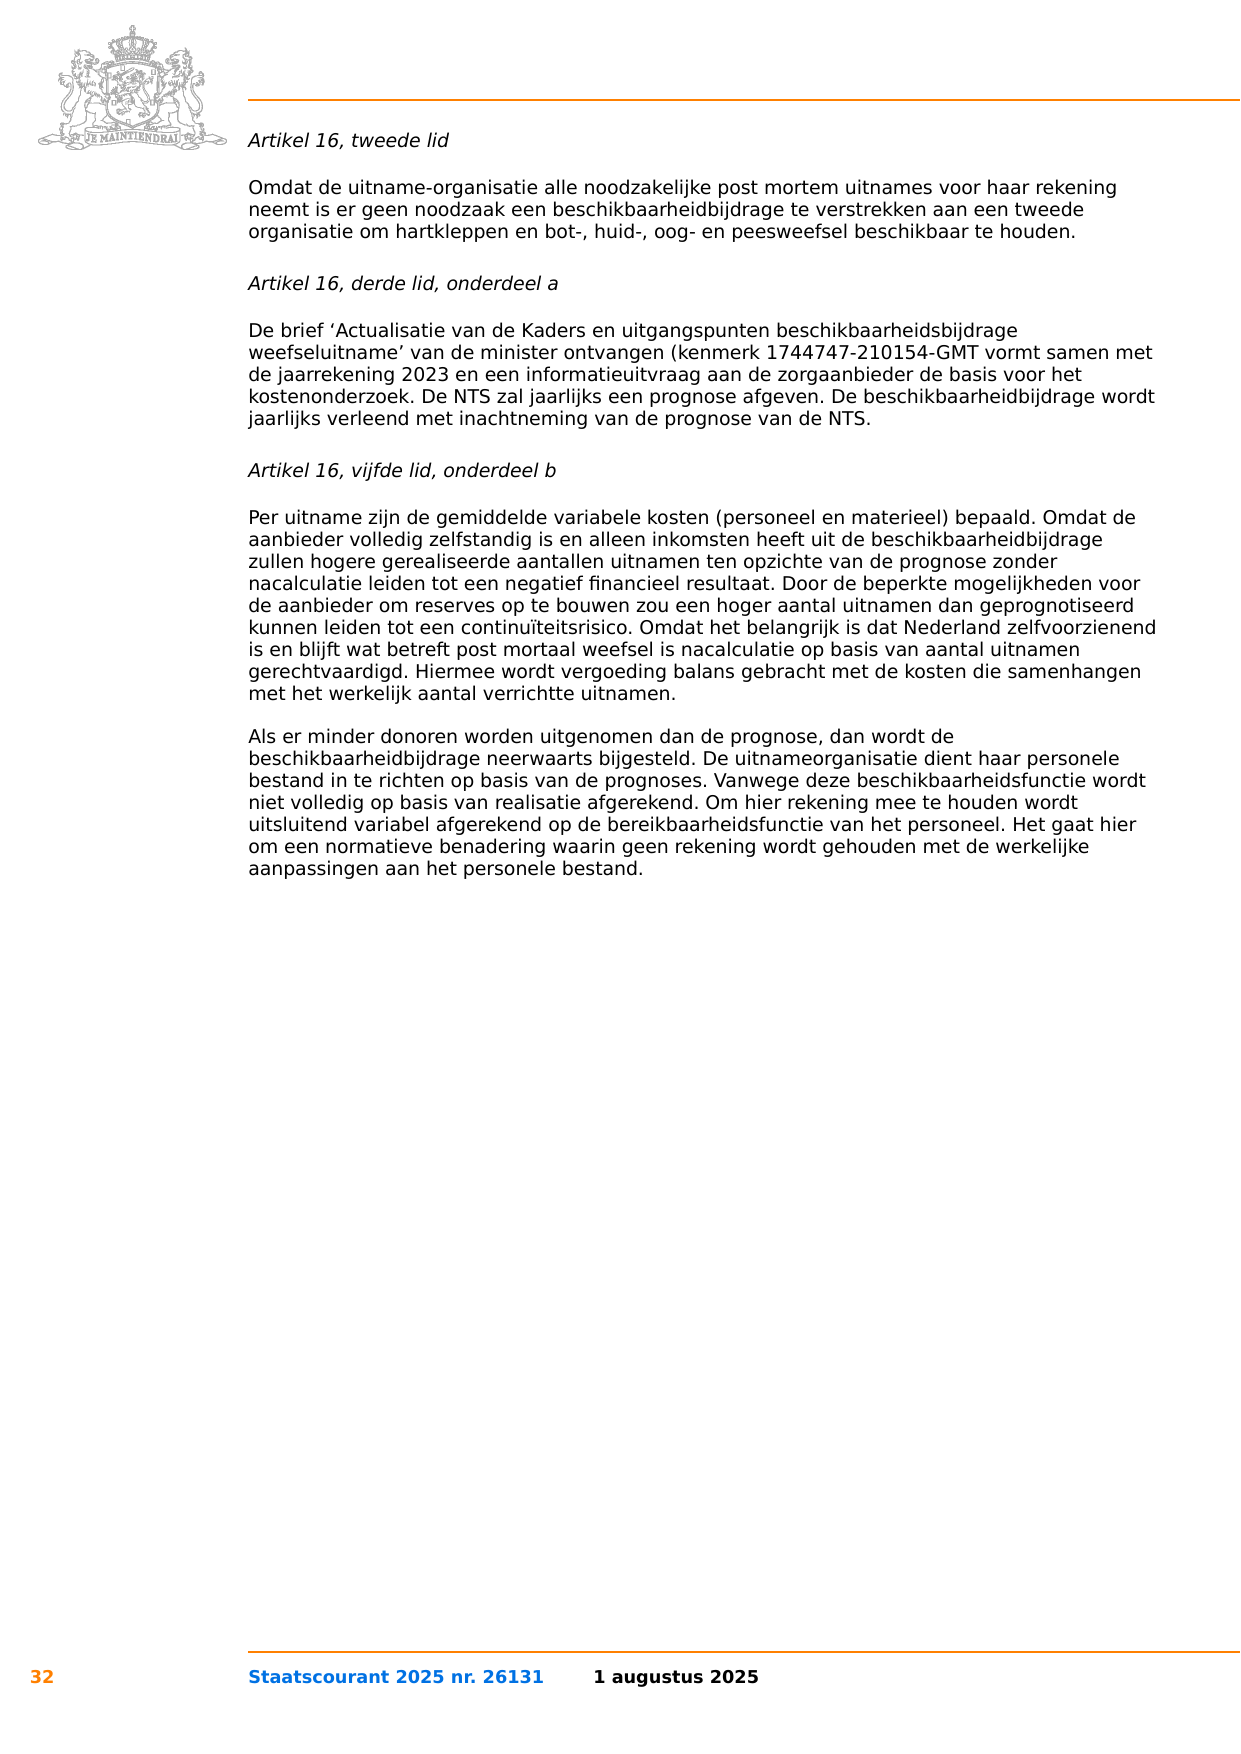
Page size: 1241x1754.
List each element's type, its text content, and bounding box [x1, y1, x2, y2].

subtitle Artikel 16, vijfde lid, onderdeel b [248, 460, 1163, 482]
text Als er minder donoren worden uitgenomen dan de prognose, dan wordt de beschikbaarheidbijdrage neerwaarts bijgesteld. De uitnameorganisatie dient haar personele bestand in te richten op basis van de prognoses. Vanwege deze beschikbaarheidsfunctie wordt niet volledig op basis van realisatie afgerekend. Om hier rekening mee te houden wordt uitsluitend variabel afgerekend op de bereikbaarheidsfunctie van het personeel. Het gaat hier om een normatieve benadering waarin geen rekening wordt gehouden met de werkelijke aanpassingen aan het personele bestand. [248, 726, 1163, 880]
subtitle Artikel 16, tweede lid [248, 130, 1163, 152]
subtitle Artikel 16, derde lid, onderdeel a [248, 273, 1163, 295]
text Per uitname zijn de gemiddelde variabele kosten (personeel en materieel) bepaald. Omdat de aanbieder volledig zelfstandig is en alleen inkomsten heeft uit de beschikbaarheidbijdrage zullen hogere gerealiseerde aantallen uitnamen ten opzichte van de prognose zonder nacalculatie leiden tot een negatief financieel resultaat. Door de beperkte mogelijkheden voor de aanbieder om reserves op te bouwen zou een hoger aantal uitnamen dan geprognotiseerd kunnen leiden tot een continuïteitsrisico. Omdat het belangrijk is dat Nederland zelfvoorzienend is en blijft wat betreft post mortaal weefsel is nacalculatie op basis van aantal uitnamen gerechtvaardigd. Hiermee wordt vergoeding balans gebracht met de kosten die samenhangen met het werkelijk aantal verrichtte uitnamen. [248, 507, 1163, 704]
text De brief ‘Actualisatie van de Kaders en uitgangspunten beschikbaarheidsbijdrage weefseluitname’ van de minister ontvangen (kenmerk 1744747-210154-GMT vormt samen met de jaarrekening 2023 en een informatieuitvraag aan de zorgaanbieder de basis voor het kostenonderzoek. De NTS zal jaarlijks een prognose afgeven. De beschikbaarheidbijdrage wordt jaarlijks verleend met inachtneming van de prognose van de NTS. [248, 320, 1163, 430]
text Omdat de uitname-organisatie alle noodzakelijke post mortem uitnames voor haar rekening neemt is er geen noodzaak een beschikbaarheidbijdrage te verstrekken aan een tweede organisatie om hartkleppen en bot-, huid-, oog- en peesweefsel beschikbaar te houden. [248, 177, 1163, 243]
picture [38, 25, 227, 150]
